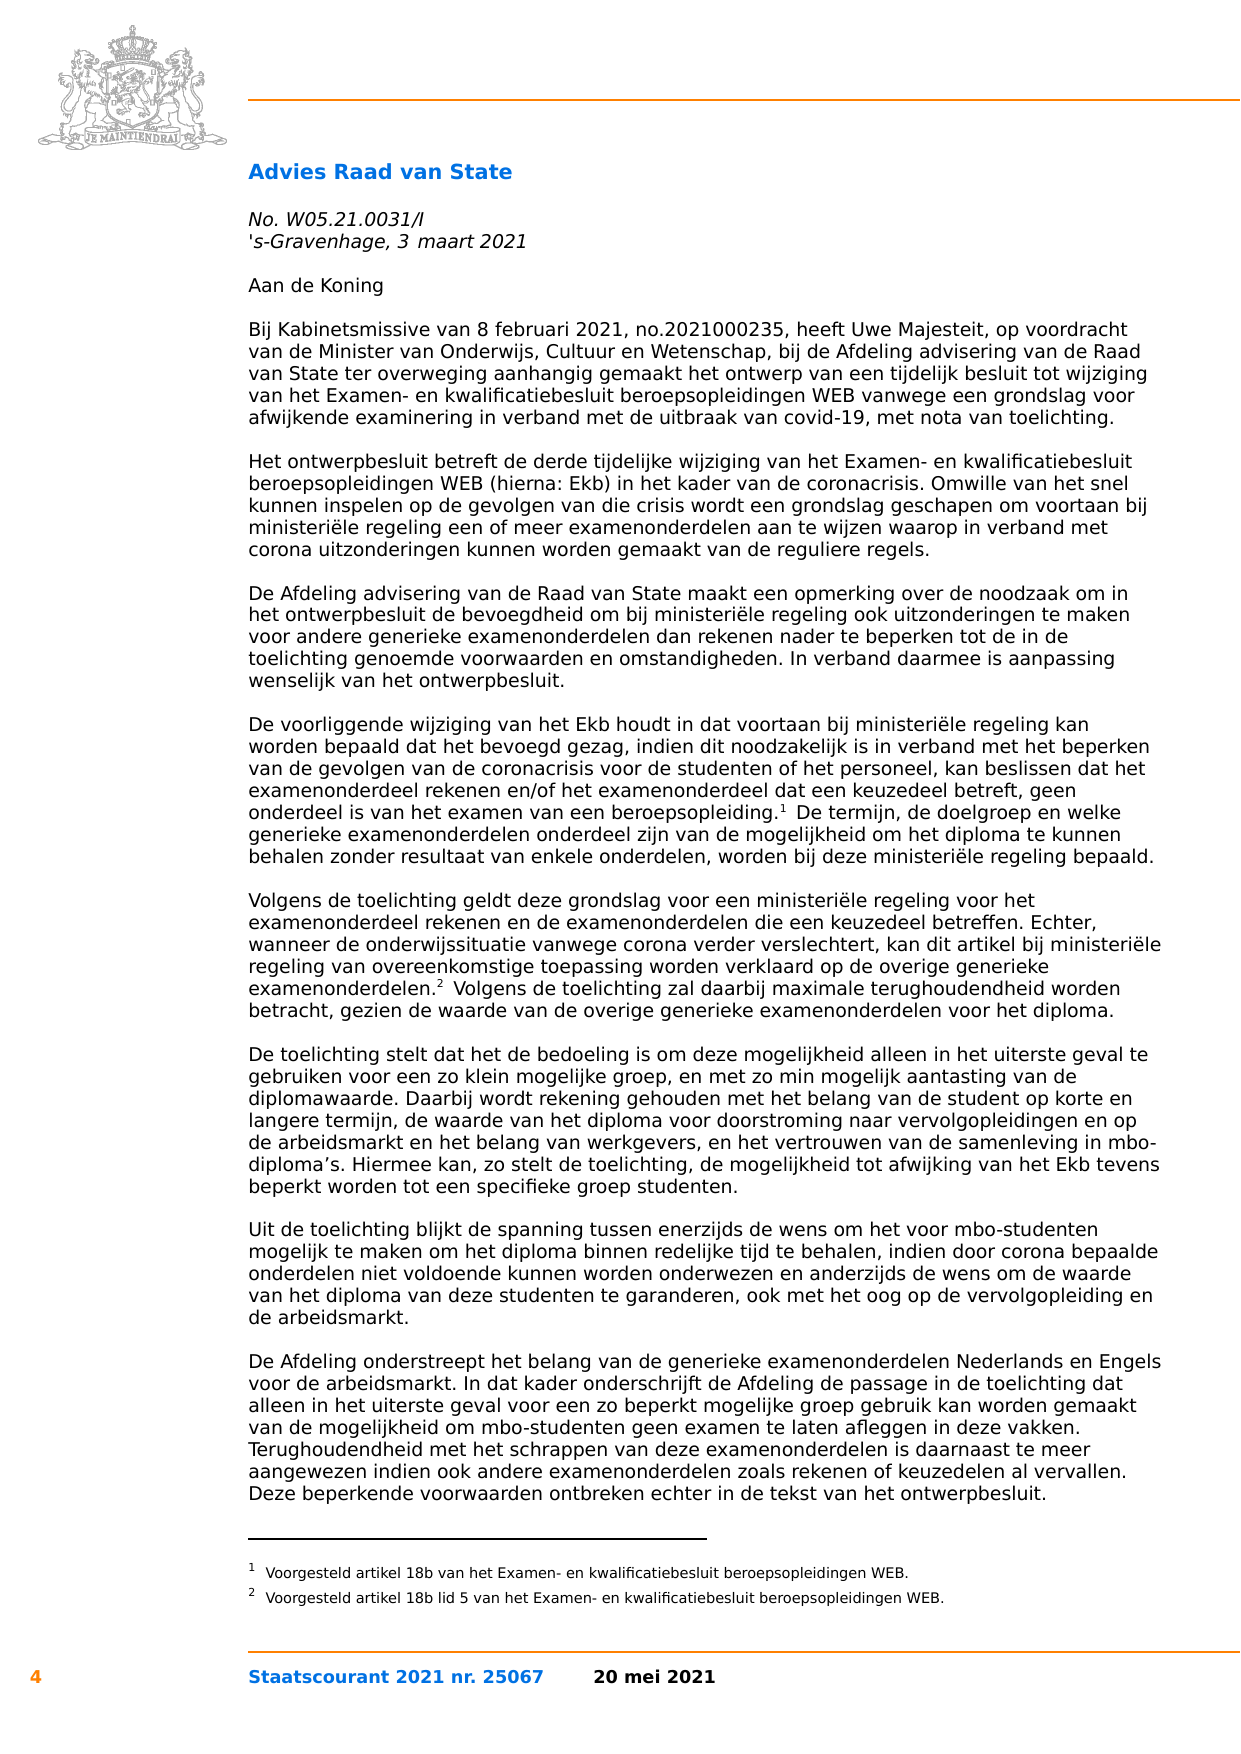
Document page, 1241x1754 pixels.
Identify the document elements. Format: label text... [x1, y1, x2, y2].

text De Afdeling onderstreept het belang van de generieke examenonderdelen Nederlands en Engels voor de arbeidsmarkt. In dat kader onderschrijft de Afdeling de passage in de toelichting dat alleen in het uiterste geval voor een zo beperkt mogelijke groep gebruik kan worden gemaakt van de mogelijkheid om mbo-studenten geen examen te laten afleggen in deze vakken. Terughoudendheid met het schrappen van deze examenonderdelen is daarnaast te meer aangewezen indien ook andere examenonderdelen zoals rekenen of keuzedelen al vervallen. Deze beperkende voorwaarden ontbreken echter in de tekst van het ontwerpbesluit. [248, 1351, 1163, 1505]
text No. W05.21.0031/I [248, 209, 1163, 231]
text 's-Gravenhage, 3 maart 2021 [248, 231, 1163, 253]
text Bij Kabinetsmissive van 8 februari 2021, no.2021000235, heeft Uwe Majesteit, op voordracht van de Minister van Onderwijs, Cultuur en Wetenschap, bij de Afdeling advisering van de Raad van State ter overweging aanhangig gemaakt het ontwerp van een tijdelijk besluit tot wijziging van het Examen- en kwalificatiebesluit beroepsopleidingen WEB vanwege een grondslag voor afwijkende examinering in verband met de uitbraak van covid-19, met nota van toelichting. [248, 319, 1163, 429]
text De Afdeling advisering van de Raad van State maakt een opmerking over de noodzaak om in het ontwerpbesluit de bevoegdheid om bij ministeriële regeling ook uitzonderingen te maken voor andere generieke examenonderdelen dan rekenen nader te beperken tot de in de toelichting genoemde voorwaarden en omstandigheden. In verband daarmee is aanpassing wenselijk van het ontwerpbesluit. [248, 582, 1163, 692]
text Voorgesteld artikel 18b lid 5 van het Examen- en kwalificatiebesluit beroepsopleidingen WEB. [248, 1586, 1163, 1608]
text Voorgesteld artikel 18b van het Examen- en kwalificatiebesluit beroepsopleidingen WEB. [248, 1561, 1163, 1583]
text Volgens de toelichting geldt deze grondslag voor een ministeriële regeling voor het examenonderdeel rekenen en de examenonderdelen die een keuzedeel betreffen. Echter, wanneer de onderwijssituatie vanwege corona verder verslechtert, kan dit artikel bij ministeriële regeling van overeenkomstige toepassing worden verklaard op de overige generieke examenonderdelen. Volgens de toelichting zal daarbij maximale terughoudendheid worden betracht, gezien de waarde van de overige generieke examenonderdelen voor het diploma. [248, 890, 1163, 1022]
text De toelichting stelt dat het de bedoeling is om deze mogelijkheid alleen in het uiterste geval te gebruiken voor een zo klein mogelijke groep, en met zo min mogelijk aantasting van de diplomawaarde. Daarbij wordt rekening gehouden met het belang van de student op korte en langere termijn, de waarde van het diploma voor doorstroming naar vervolgopleidingen en op de arbeidsmarkt en het belang van werkgevers, en het vertrouwen van de samenleving in mbo-diploma’s. Hiermee kan, zo stelt de toelichting, de mogelijkheid tot afwijking van het Ekb tevens beperkt worden tot een specifieke groep studenten. [248, 1044, 1163, 1197]
subtitle Advies Raad van State [248, 160, 1163, 184]
text De voorliggende wijziging van het Ekb houdt in dat voortaan bij ministeriële regeling kan worden bepaald dat het bevoegd gezag, indien dit noodzakelijk is in verband met het beperken van de gevolgen van de coronacrisis voor de studenten of het personeel, kan beslissen dat het examenonderdeel rekenen en/of het examenonderdeel dat een keuzedeel betreft, geen onderdeel is van het examen van een beroepsopleiding. De termijn, de doelgroep en welke generieke examenonderdelen onderdeel zijn van de mogelijkheid om het diploma te kunnen behalen zonder resultaat van enkele onderdelen, worden bij deze ministeriële regeling bepaald. [248, 714, 1163, 868]
text Het ontwerpbesluit betreft de derde tijdelijke wijziging van het Examen- en kwalificatiebesluit beroepsopleidingen WEB (hierna: Ekb) in het kader van de coronacrisis. Omwille van het snel kunnen inspelen op de gevolgen van die crisis wordt een grondslag geschapen om voortaan bij ministeriële regeling een of meer examenonderdelen aan te wijzen waarop in verband met corona uitzonderingen kunnen worden gemaakt van de reguliere regels. [248, 451, 1163, 561]
picture [38, 25, 227, 150]
text Uit de toelichting blijkt de spanning tussen enerzijds de wens om het voor mbo-studenten mogelijk te maken om het diploma binnen redelijke tijd te behalen, indien door corona bepaalde onderdelen niet voldoende kunnen worden onderwezen en anderzijds de wens om de waarde van het diploma van deze studenten te garanderen, ook met het oog op de vervolgopleiding en de arbeidsmarkt. [248, 1219, 1163, 1329]
text Aan de Koning [248, 275, 1163, 297]
